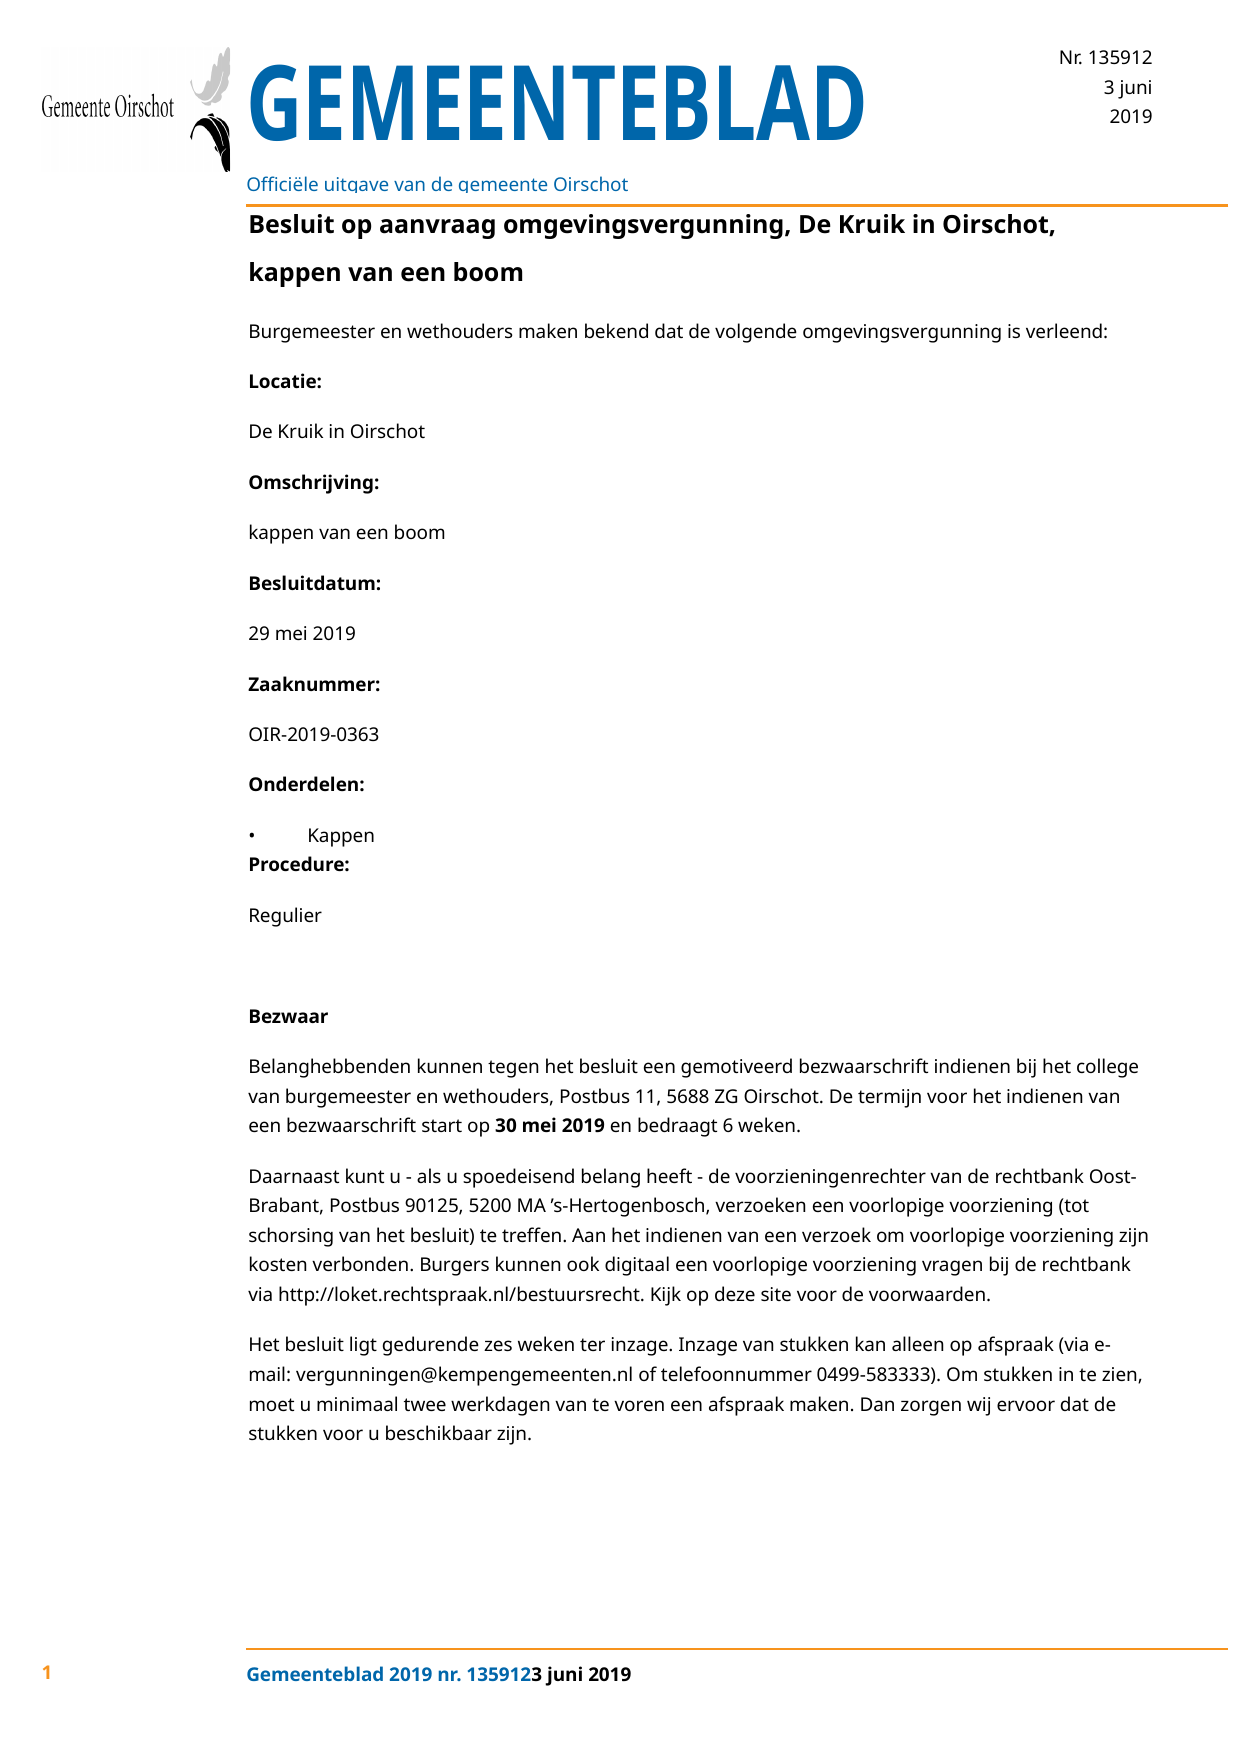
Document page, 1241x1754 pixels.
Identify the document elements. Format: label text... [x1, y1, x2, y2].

text Onderdelen: [248, 772, 1152, 797]
text Zaaknummer: [248, 671, 1152, 697]
text OIR-2019-0363 [248, 721, 1152, 747]
text Burgemeester en wethouders maken bekend dat de volgende omgevingsvergunning is verleend: [248, 318, 1152, 344]
text Belanghebbenden kunnen tegen het besluit een gemotiveerd bezwaarschrift indienen bij het college van burgemeester en wethouders, Postbus 11, 5688 ZG Oirschot. De termijn voor het indienen van een bezwaarschrift start op 30 mei 2019 en bedraagt 6 weken. [248, 1053, 1152, 1138]
list Kappen [248, 822, 1152, 848]
text Locatie: [248, 368, 1152, 394]
text Besluitdatum: [248, 570, 1152, 596]
text Bezwaar [248, 1003, 1152, 1029]
text Het besluit ligt gedurende zes weken ter inzage. Inzage van stukken kan alleen op afspraak (via e-mail: vergunningen@kempengemeenten.nl of telefoonnummer 0499-583333). Om stukken in te zien, moet u minimaal twee werkdagen van te voren een afspraak maken. Dan zorgen wij ervoor dat de stukken voor u beschikbaar zijn. [248, 1332, 1152, 1446]
text Regulier [248, 902, 1152, 928]
text Procedure: [248, 852, 1152, 877]
text kappen van een boom [248, 519, 1152, 545]
text 29 mei 2019 [248, 620, 1152, 646]
text Daarnaast kunt u - als u spoedeisend belang heeft - de voorzieningenrechter van de rechtbank Oost-Brabant, Postbus 90125, 5200 MA ’s-Hertogenbosch, verzoeken een voorlopige voorziening (tot schorsing van het besluit) te treffen. Aan het indienen van een verzoek om voorlopige voorziening zijn kosten verbonden. Burgers kunnen ook digitaal een voorlopige voorziening vragen bij de rechtbank via http://loket.rechtspraak.nl/bestuursrecht. Kijk op deze site voor de voorwaarden. [248, 1163, 1152, 1307]
picture [41, 47, 231, 172]
text Besluit op aanvraag omgevingsvergunning, De Kruik in Oirschot, kappen van een boom [248, 207, 1152, 288]
text Omschrijving: [248, 469, 1152, 495]
text De Kruik in Oirschot [248, 419, 1152, 444]
